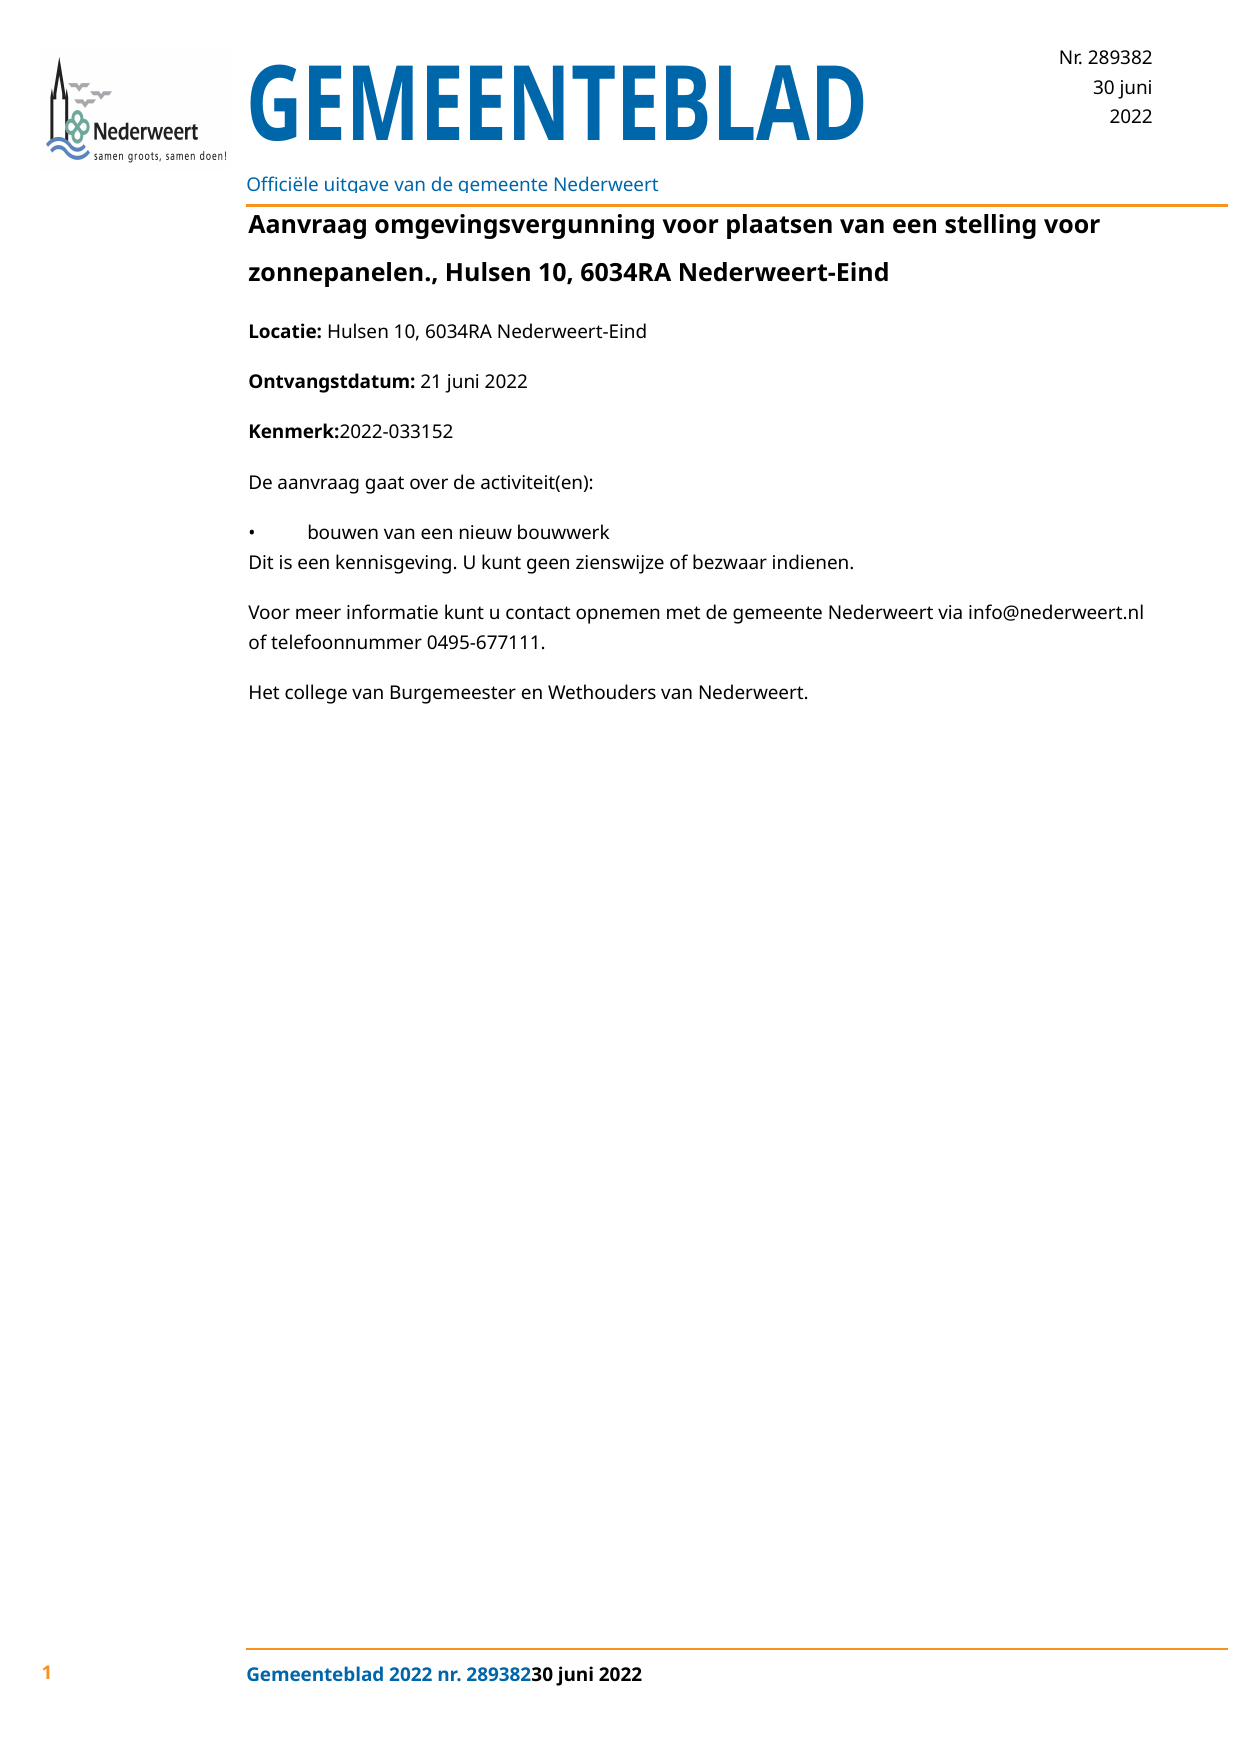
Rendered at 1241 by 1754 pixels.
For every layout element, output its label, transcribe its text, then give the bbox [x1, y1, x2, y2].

text Ontvangstdatum: 21 juni 2022 [248, 368, 1152, 394]
text Locatie: Hulsen 10, 6034RA Nederweert-Eind [248, 318, 1152, 344]
list bouwen van een nieuw bouwwerk [248, 519, 1152, 545]
picture [41, 47, 231, 172]
text Dit is een kennisgeving. U kunt geen zienswijze of bezwaar indienen. [248, 549, 1152, 575]
text Kenmerk:2022-033152 [248, 419, 1152, 444]
text De aanvraag gaat over de activiteit(en): [248, 469, 1152, 495]
text Aanvraag omgevingsvergunning voor plaatsen van een stelling voor zonnepanelen., Hulsen 10, 6034RA Nederweert-Eind [248, 207, 1152, 288]
text Het college van Burgemeester en Wethouders van Nederweert. [248, 679, 1152, 705]
text Voor meer informatie kunt u contact opnemen met de gemeente Nederweert via info@nederweert.nl of telefoonnummer 0495-677111. [248, 599, 1152, 655]
